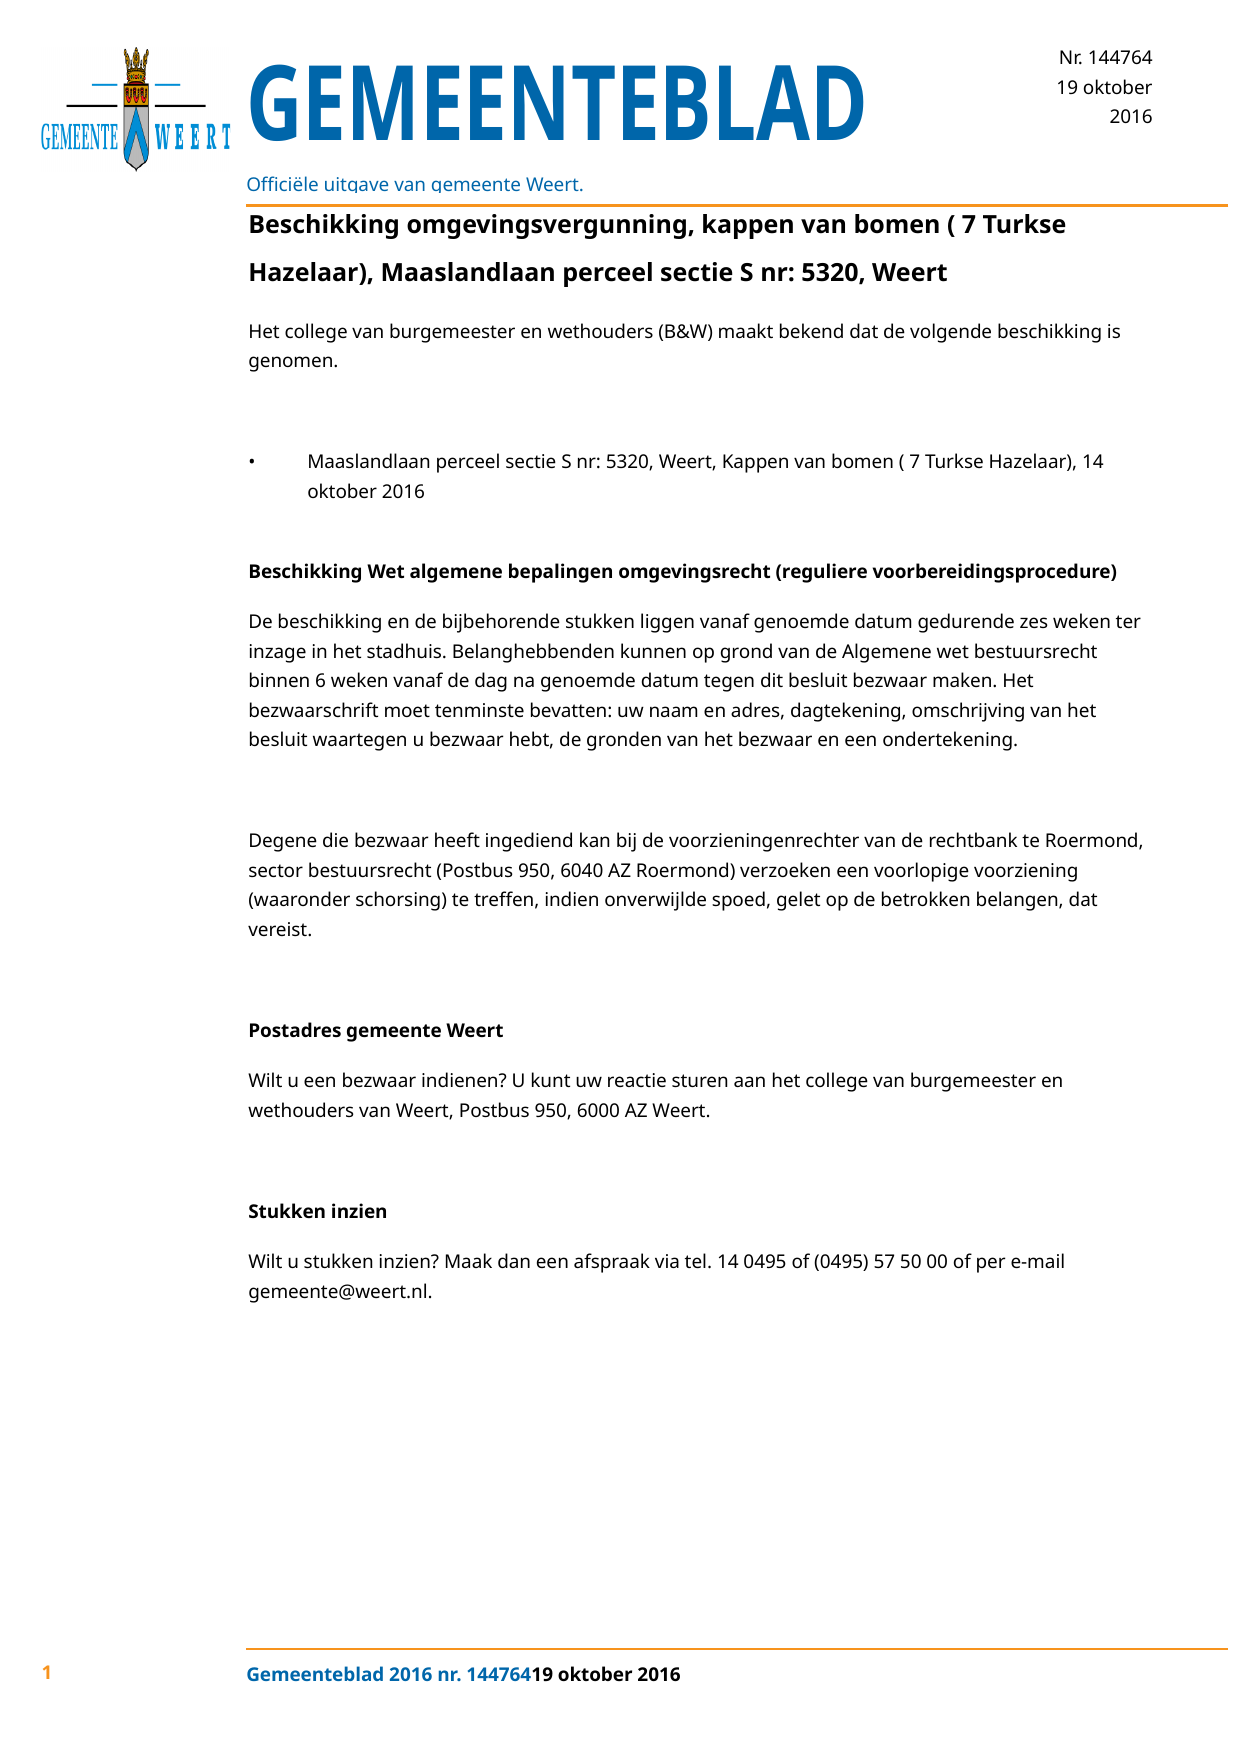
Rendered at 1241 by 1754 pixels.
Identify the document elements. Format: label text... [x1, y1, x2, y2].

text De beschikking en de bijbehorende stukken liggen vanaf genoemde datum gedurende zes weken ter inzage in het stadhuis. Belanghebbenden kunnen op grond van de Algemene wet bestuursrecht binnen 6 weken vanaf de dag na genoemde datum tegen dit besluit bezwaar maken. Het bezwaarschrift moet tenminste bevatten: uw naam en adres, dagtekening, omschrijving van het besluit waartegen u bezwaar hebt, de gronden van het bezwaar en een ondertekening. [248, 608, 1152, 752]
text Stukken inzien [248, 1198, 1152, 1224]
text Postadres gemeente Weert [248, 1017, 1152, 1043]
text Wilt u stukken inzien? Maak dan een afspraak via tel. 14 0495 of (0495) 57 50 00 of per e-mail gemeente@weert.nl. [248, 1248, 1152, 1304]
text Het college van burgemeester en wethouders (B&W) maakt bekend dat de volgende beschikking is genomen. [248, 318, 1152, 373]
picture [41, 47, 231, 172]
text Wilt u een bezwaar indienen? U kunt uw reactie sturen aan het college van burgemeester en wethouders van Weert, Postbus 950, 6000 AZ Weert. [248, 1067, 1152, 1123]
text Beschikking Wet algemene bepalingen omgevingsrecht (reguliere voorbereidingsprocedure) [248, 558, 1152, 584]
list Maaslandlaan perceel sectie S nr: 5320, Weert, Kappen van bomen ( 7 Turkse Hazelaar), 14 oktober 2016 [248, 448, 1152, 504]
text Degene die bezwaar heeft ingediend kan bij de voorzieningenrechter van de rechtbank te Roermond, sector bestuursrecht (Postbus 950, 6040 AZ Roermond) verzoeken een voorlopige voorziening (waaronder schorsing) te treffen, indien onverwijlde spoed, gelet op de betrokken belangen, dat vereist. [248, 827, 1152, 942]
text Beschikking omgevingsvergunning, kappen van bomen ( 7 Turkse Hazelaar), Maaslandlaan perceel sectie S nr: 5320, Weert [248, 207, 1152, 288]
